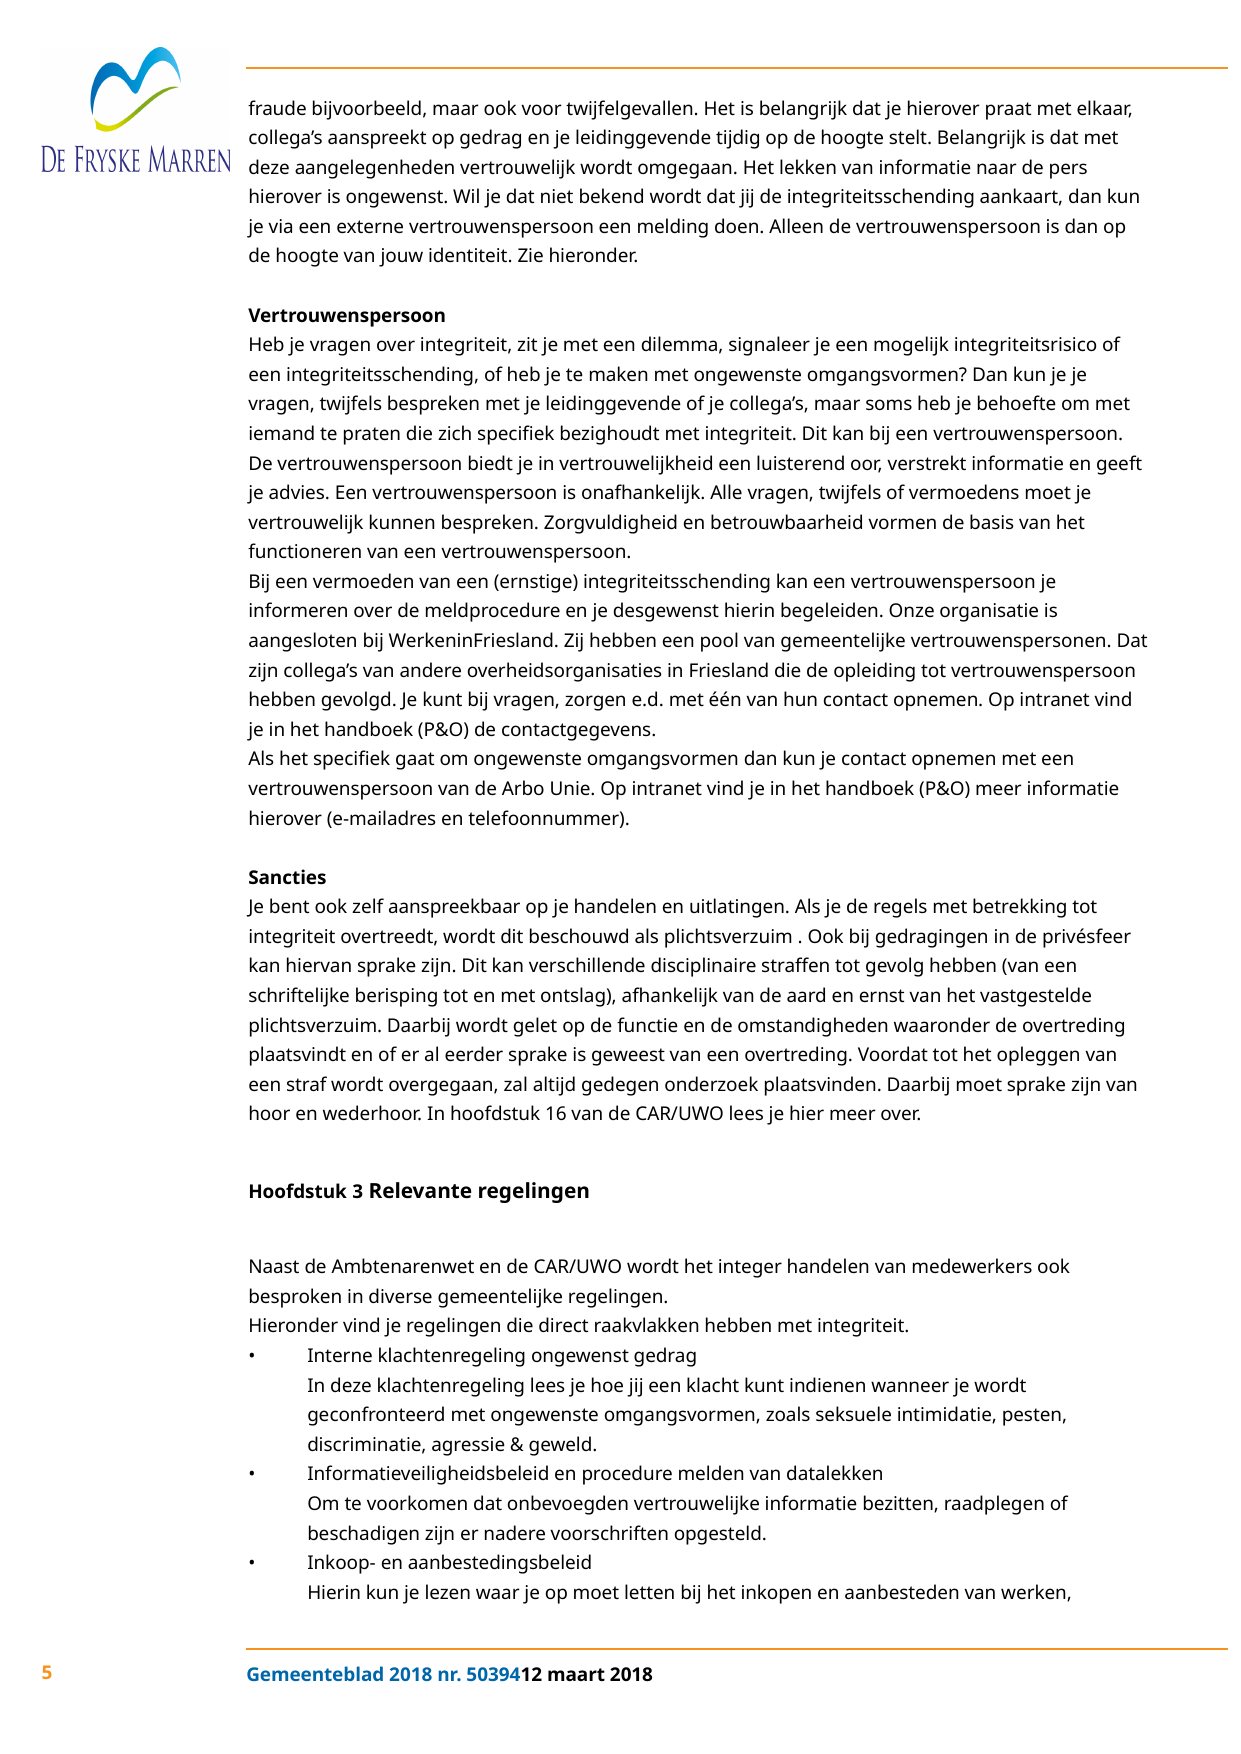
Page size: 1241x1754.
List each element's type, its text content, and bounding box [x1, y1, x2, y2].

text Je bent ook zelf aanspreekbaar op je handelen en uitlatingen. Als je de regels met betrekking tot integriteit overtreedt, wordt dit beschouwd als plichtsverzuim . Ook bij gedragingen in de privésfeer kan hiervan sprake zijn. Dit kan verschillende disciplinaire straffen tot gevolg hebben (van een schriftelijke berisping tot en met ontslag), afhankelijk van de aard en ernst van het vastgestelde plichtsverzuim. Daarbij wordt gelet op de functie en de omstandigheden waaronder de overtreding plaatsvindt en of er al eerder sprake is geweest van een overtreding. Voordat tot het opleggen van een straf wordt overgegaan, zal altijd gedegen onderzoek plaatsvinden. Daarbij moet sprake zijn van hoor en wederhoor. In hoofdstuk 16 van de CAR/UWO lees je hier meer over. [248, 893, 1152, 1126]
list Hierin kun je lezen waar je op moet letten bij het inkopen en aanbesteden van werken, [248, 1579, 1152, 1605]
text Hieronder vind je regelingen die direct raakvlakken hebben met integriteit. [248, 1313, 1152, 1338]
text Vertrouwenspersoon [248, 302, 1152, 328]
list Om te voorkomen dat onbevoegden vertrouwelijke informatie bezitten, raadplegen of beschadigen zijn er nadere voorschriften opgesteld. [248, 1490, 1152, 1546]
list Informatieveiligheidsbeleid en procedure melden van datalekken [248, 1461, 1152, 1486]
list In deze klachtenregeling lees je hoe jij een klacht kunt indienen wanneer je wordt geconfronteerd met ongewenste omgangsvormen, zoals seksuele intimidatie, pesten, discriminatie, agressie & geweld. [248, 1372, 1152, 1457]
text Bij een vermoeden van een (ernstige) integriteitsschending kan een vertrouwenspersoon je informeren over de meldprocedure en je desgewenst hierin begeleiden. Onze organisatie is aangesloten bij WerkeninFriesland. Zij hebben een pool van gemeentelijke vertrouwenspersonen. Dat zijn collega’s van andere overheidsorganisaties in Friesland die de opleiding tot vertrouwenspersoon hebben gevolgd. Je kunt bij vragen, zorgen e.d. met één van hun contact opnemen. Op intranet vind je in het handboek (P&O) de contactgegevens. [248, 568, 1152, 742]
text Sancties [248, 864, 1152, 890]
text Heb je vragen over integriteit, zit je met een dilemma, signaleer je een mogelijk integriteitsrisico of een integriteitsschending, of heb je te maken met ongewenste omgangsvormen? Dan kun je je vragen, twijfels bespreken met je leidinggevende of je collega’s, maar soms heb je behoefte om met iemand te praten die zich specifiek bezighoudt met integriteit. Dit kan bij een vertrouwenspersoon. De vertrouwenspersoon biedt je in vertrouwelijkheid een luisterend oor, verstrekt informatie en geeft je advies. Een vertrouwenspersoon is onafhankelijk. Alle vragen, twijfels of vermoedens moet je vertrouwelijk kunnen bespreken. Zorgvuldigheid en betrouwbaarheid vormen de basis van het functioneren van een vertrouwenspersoon. [248, 331, 1152, 564]
text Hoofdstuk 3 Relevante regelingen [248, 1176, 1152, 1204]
picture [41, 47, 231, 172]
text fraude bijvoorbeeld, maar ook voor twijfelgevallen. Het is belangrijk dat je hierover praat met elkaar, collega’s aanspreekt op gedrag en je leidinggevende tijdig op de hoogte stelt. Belangrijk is dat met deze aangelegenheden vertrouwelijk wordt omgegaan. Het lekken van informatie naar de pers hierover is ongewenst. Wil je dat niet bekend wordt dat jij de integriteitsschending aankaart, dan kun je via een externe vertrouwenspersoon een melding doen. Alleen de vertrouwenspersoon is dan op de hoogte van jouw identiteit. Zie hieronder. [248, 95, 1152, 268]
list Inkoop- en aanbestedingsbeleid [248, 1549, 1152, 1575]
text Naast de Ambtenarenwet en de CAR/UWO wordt het integer handelen van medewerkers ook besproken in diverse gemeentelijke regelingen. [248, 1253, 1152, 1309]
list Interne klachtenregeling ongewenst gedrag [248, 1342, 1152, 1368]
text Als het specifiek gaat om ongewenste omgangsvormen dan kun je contact opnemen met een vertrouwenspersoon van de Arbo Unie. Op intranet vind je in het handboek (P&O) meer informatie hierover (e-mailadres en telefoonnummer). [248, 746, 1152, 831]
